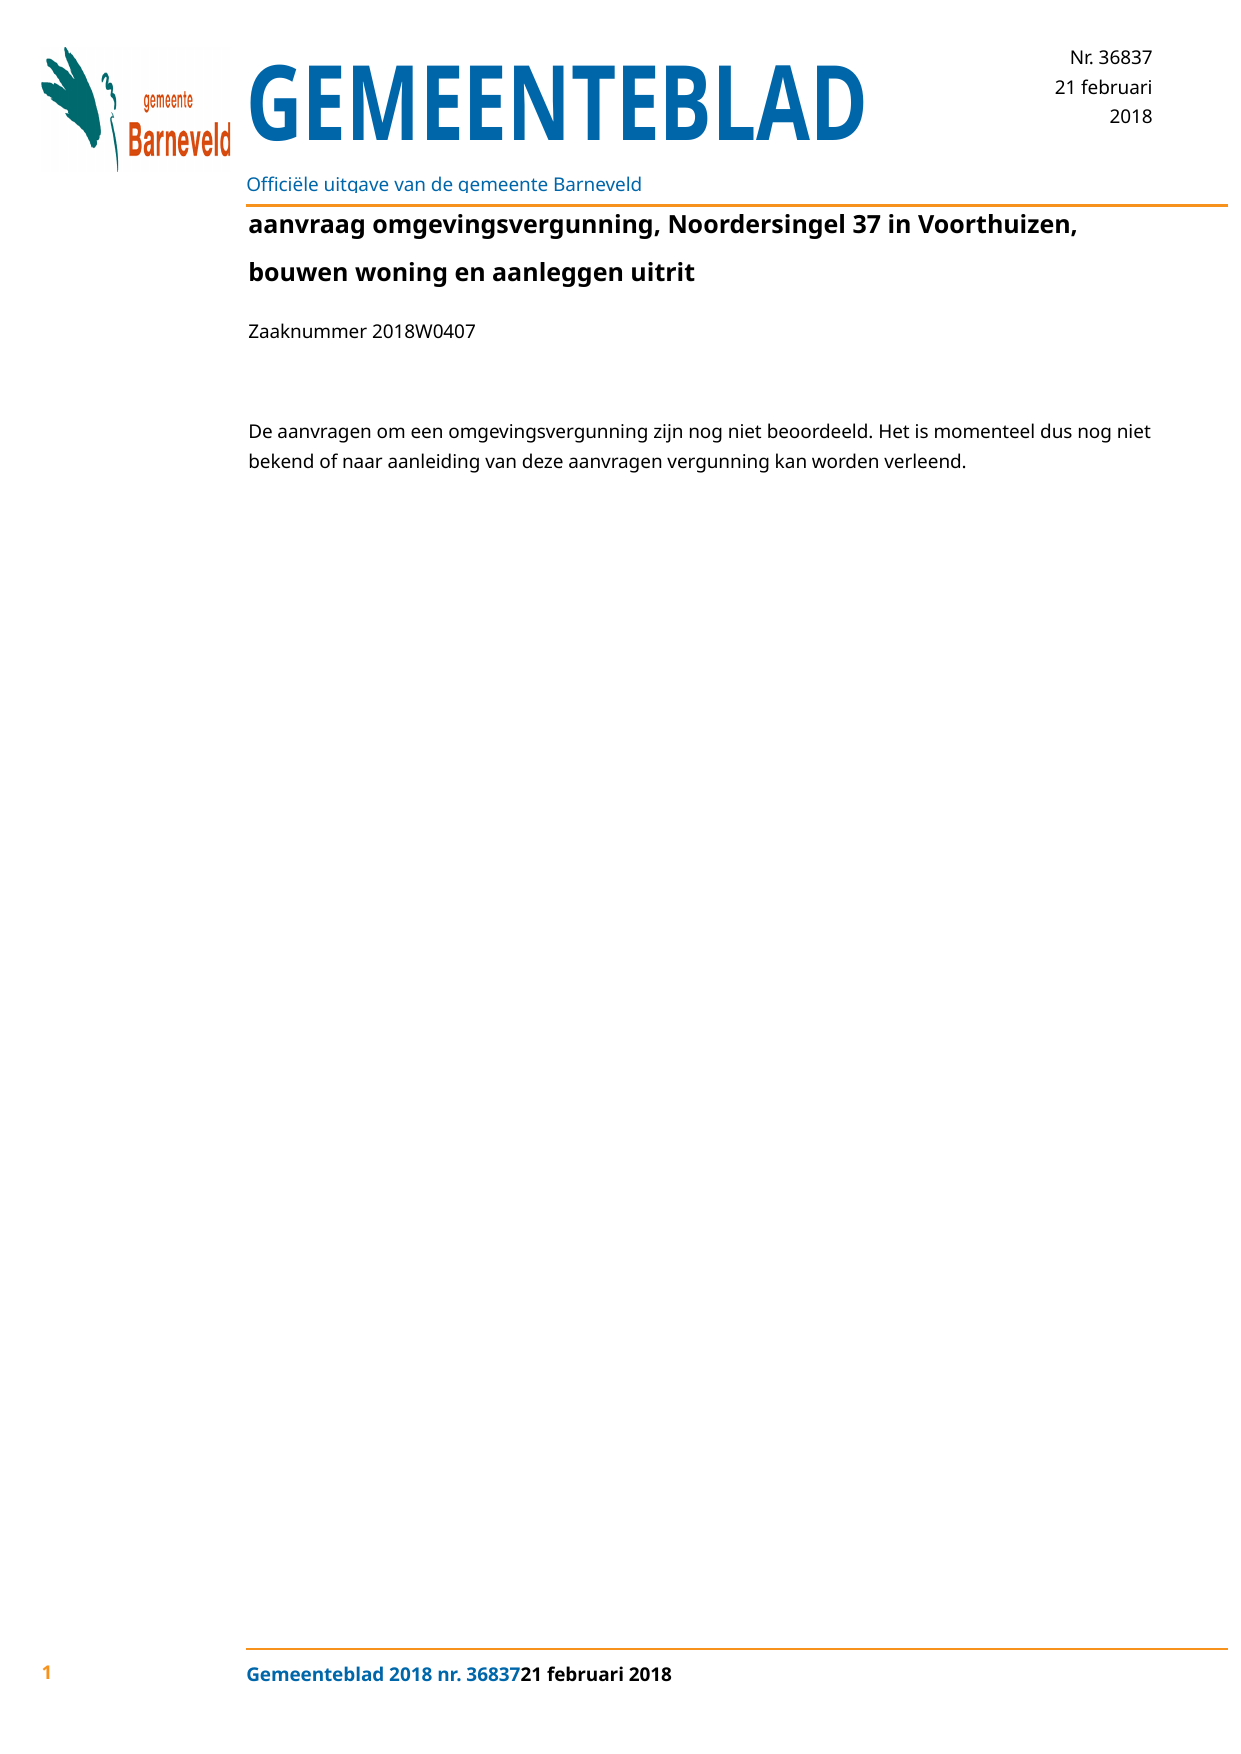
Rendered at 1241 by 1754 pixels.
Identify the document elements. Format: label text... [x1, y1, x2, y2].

text De aanvragen om een omgevingsvergunning zijn nog niet beoordeeld. Het is momenteel dus nog niet bekend of naar aanleiding van deze aanvragen vergunning kan worden verleend. [248, 419, 1152, 474]
text Zaaknummer 2018W0407 [248, 318, 1152, 344]
text aanvraag omgevingsvergunning, Noordersingel 37 in Voorthuizen, bouwen woning en aanleggen uitrit [248, 207, 1152, 288]
picture [41, 47, 231, 172]
